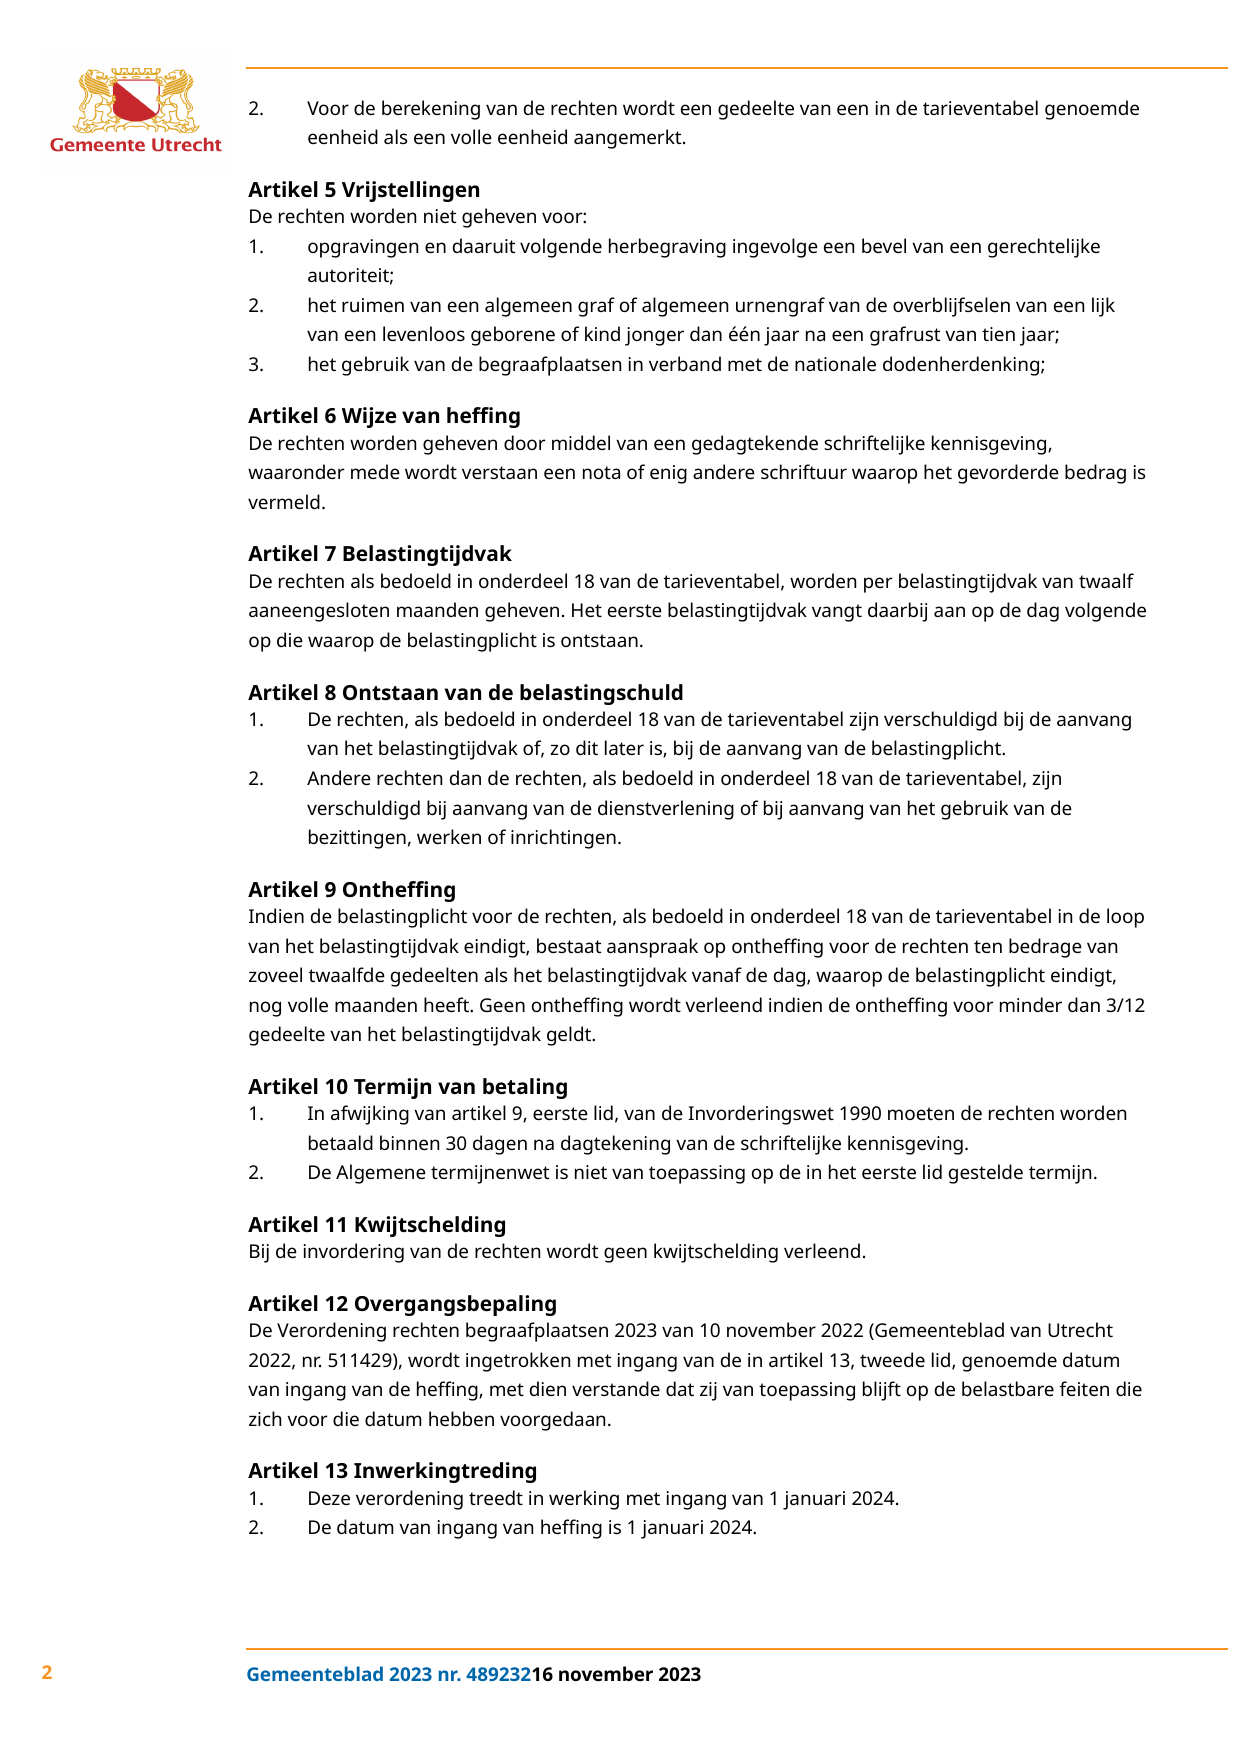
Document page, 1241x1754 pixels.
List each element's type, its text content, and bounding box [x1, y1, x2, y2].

text De rechten worden geheven door middel van een gedagtekende schriftelijke kennisgeving, waaronder mede wordt verstaan een nota of enig andere schriftuur waarop het gevorderde bedrag is vermeld. [248, 430, 1152, 515]
list Andere rechten dan de rechten, als bedoeld in onderdeel 18 van de tarieventabel, zijn verschuldigd bij aanvang van de dienstverlening of bij aanvang van het gebruik van de bezittingen, werken of inrichtingen. [248, 765, 1152, 850]
list In afwijking van artikel 9, eerste lid, van de Invorderingswet 1990 moeten de rechten worden betaald binnen 30 dagen na dagtekening van de schriftelijke kennisgeving. [248, 1100, 1152, 1156]
text Indien de belastingplicht voor de rechten, als bedoeld in onderdeel 18 van de tarieventabel in de loop van het belastingtijdvak eindigt, bestaat aanspraak op ontheffing voor de rechten ten bedrage van zoveel twaalfde gedeelten als het belastingtijdvak vanaf de dag, waarop de belastingplicht eindigt, nog volle maanden heeft. Geen ontheffing wordt verleend indien de ontheffing voor minder dan 3/12 gedeelte van het belastingtijdvak geldt. [248, 903, 1152, 1047]
text De rechten als bedoeld in onderdeel 18 van de tarieventabel, worden per belastingtijdvak van twaalf aaneengesloten maanden geheven. Het eerste belastingtijdvak vangt daarbij aan op de dag volgende op die waarop de belastingplicht is ontstaan. [248, 568, 1152, 653]
text Artikel 5 Vrijstellingen [248, 175, 1152, 203]
text Artikel 13 Inwerkingtreding [248, 1456, 1152, 1485]
text De rechten worden niet geheven voor: [248, 203, 1152, 229]
list het ruimen van een algemeen graf of algemeen urnengraf van de overblijfselen van een lijk van een levenloos geborene of kind jonger dan één jaar na een grafrust van tien jaar; [248, 292, 1152, 347]
list De Algemene termijnenwet is niet van toepassing op de in het eerste lid gestelde termijn. [248, 1159, 1152, 1185]
list De rechten, als bedoeld in onderdeel 18 van de tarieventabel zijn verschuldigd bij de aanvang van het belastingtijdvak of, zo dit later is, bij de aanvang van de belastingplicht. [248, 706, 1152, 761]
text Artikel 6 Wijze van heffing [248, 402, 1152, 430]
picture [41, 47, 231, 172]
text Bij de invordering van de rechten wordt geen kwijtschelding verleend. [248, 1238, 1152, 1264]
text Artikel 7 Belastingtijdvak [248, 539, 1152, 568]
list opgravingen en daaruit volgende herbegraving ingevolge een bevel van een gerechtelijke autoriteit; [248, 233, 1152, 288]
text Artikel 8 Ontstaan van de belastingschuld [248, 678, 1152, 706]
list het gebruik van de begraafplaatsen in verband met de nationale dodenherdenking; [248, 351, 1152, 377]
text Artikel 11 Kwijtschelding [248, 1210, 1152, 1238]
list De datum van ingang van heffing is 1 januari 2024. [248, 1514, 1152, 1540]
list Voor de berekening van de rechten wordt een gedeelte van een in de tarieventabel genoemde eenheid als een volle eenheid aangemerkt. [248, 95, 1152, 150]
text Artikel 10 Termijn van betaling [248, 1072, 1152, 1100]
text Artikel 12 Overgangsbepaling [248, 1289, 1152, 1317]
list Deze verordening treedt in werking met ingang van 1 januari 2024. [248, 1485, 1152, 1511]
text Artikel 9 Ontheffing [248, 875, 1152, 903]
text De Verordening rechten begraafplaatsen 2023 van 10 november 2022 (Gemeenteblad van Utrecht 2022, nr. 511429), wordt ingetrokken met ingang van de in artikel 13, tweede lid, genoemde datum van ingang van de heffing, met dien verstande dat zij van toepassing blijft op de belastbare feiten die zich voor die datum hebben voorgedaan. [248, 1317, 1152, 1432]
